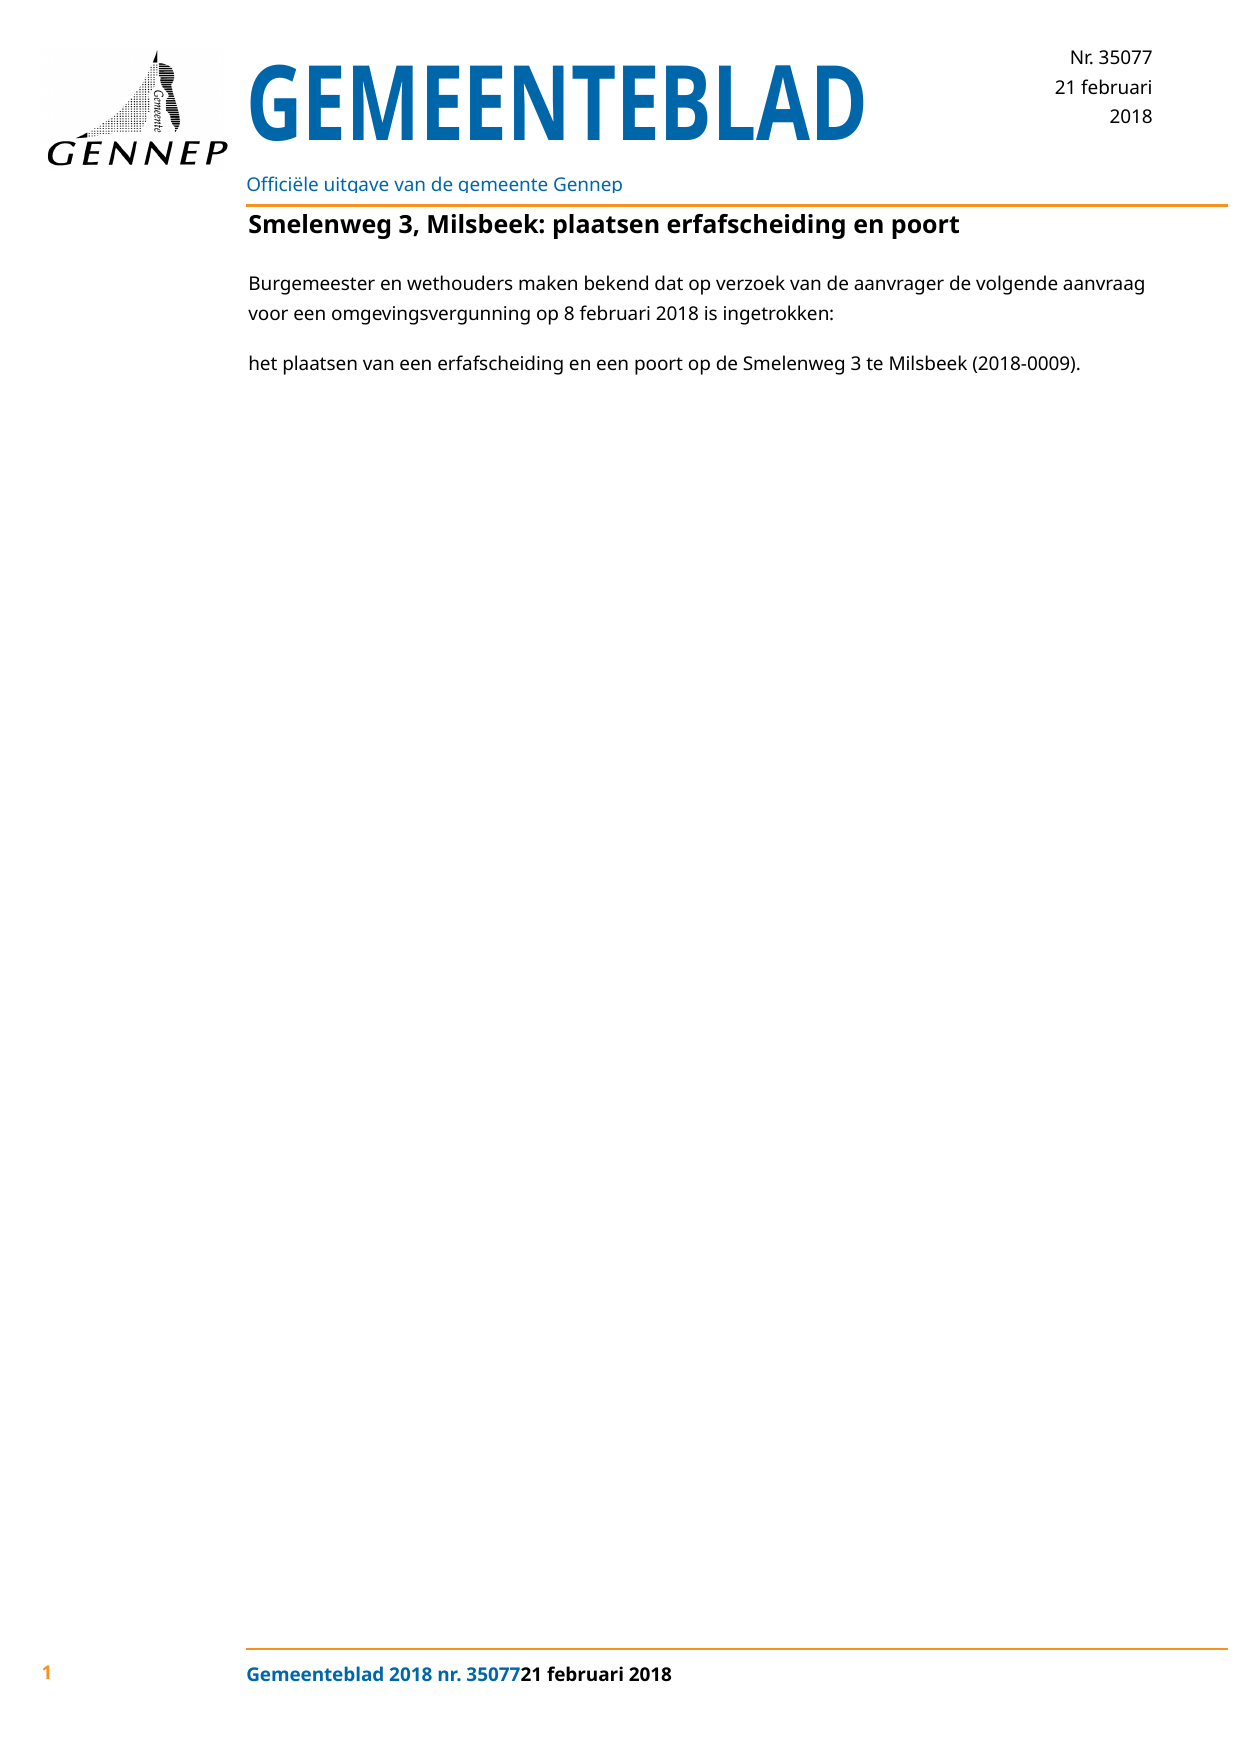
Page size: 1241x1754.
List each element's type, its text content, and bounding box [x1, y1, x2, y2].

text het plaatsen van een erfafscheiding en een poort op de Smelenweg 3 te Milsbeek (2018-0009). [248, 350, 1152, 376]
text Burgemeester en wethouders maken bekend dat op verzoek van de aanvrager de volgende aanvraag voor een omgevingsvergunning op 8 februari 2018 is ingetrokken: [248, 270, 1152, 326]
text Smelenweg 3, Milsbeek: plaatsen erfafscheiding en poort [248, 207, 1152, 241]
picture [41, 47, 231, 172]
